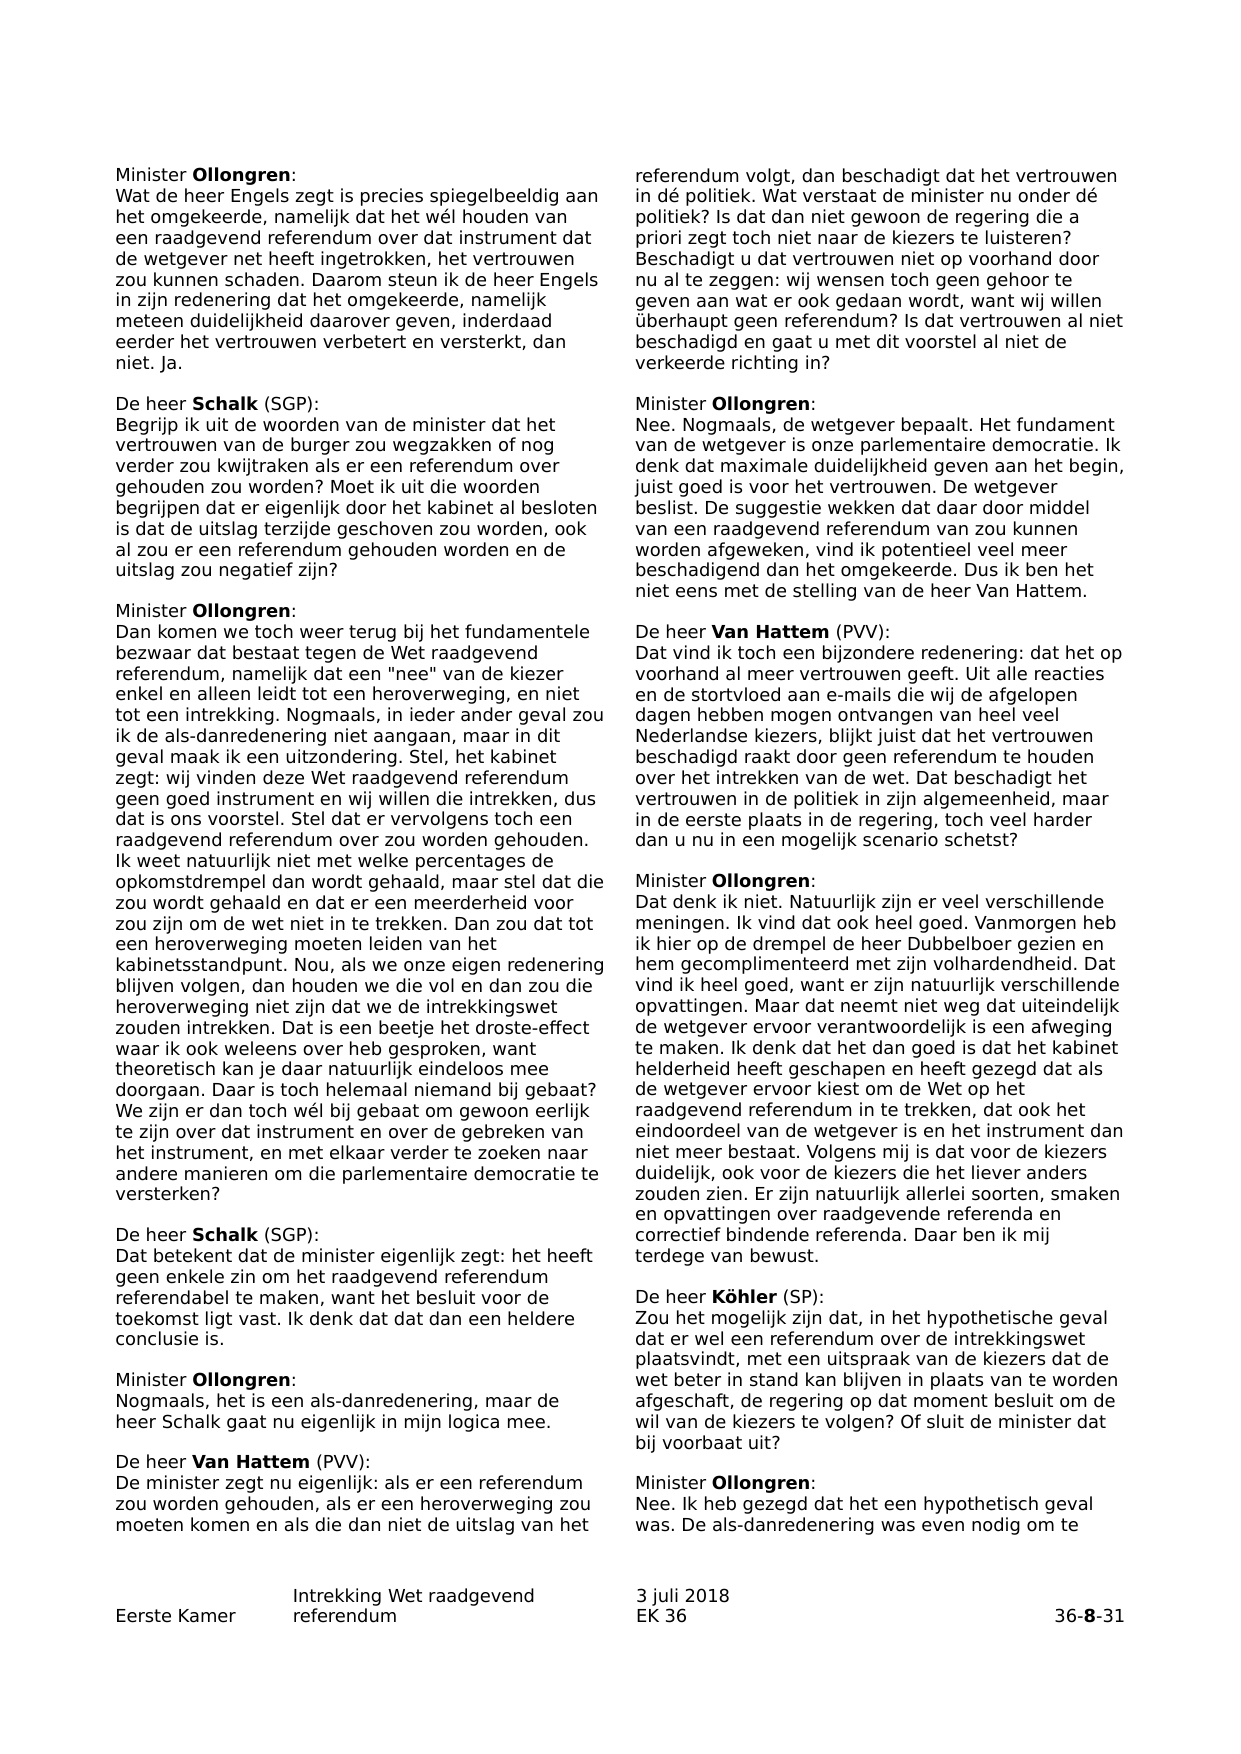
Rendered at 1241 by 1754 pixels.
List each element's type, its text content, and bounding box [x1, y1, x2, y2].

text De heer Van Hattem (PVV): [115, 1452, 605, 1473]
text Nee. Ik heb gezegd dat het een hypothetisch geval was. De als-danredenering was even nodig om te [635, 1494, 1125, 1536]
text Minister Ollongren: [115, 1370, 605, 1391]
text De heer Köhler (SP): [635, 1287, 1125, 1307]
text Minister Ollongren: [115, 601, 605, 622]
text Begrijp ik uit de woorden van de minister dat het vertrouwen van de burger zou wegzakken of nog verder zou kwijtraken als er een referendum over gehouden zou worden? Moet ik uit die woorden begrijpen dat er eigenlijk door het kabinet al besloten is dat de uitslag terzijde geschoven zou worden, ook al zou er een referendum gehouden worden en de uitslag zou negatief zijn? [115, 414, 605, 581]
text Zou het mogelijk zijn dat, in het hypothetische geval dat er wel een referendum over de intrekkingswet plaatsvindt, met een uitspraak van de kiezers dat de wet beter in stand kan blijven in plaats van te worden afgeschaft, de regering op dat moment besluit om de wil van de kiezers te volgen? Of sluit de minister dat bij voorbaat uit? [635, 1307, 1125, 1453]
text De heer Schalk (SGP): [115, 1225, 605, 1246]
text De minister zegt nu eigenlijk: als er een referendum zou worden gehouden, als er een heroverweging zou moeten komen en als die dan niet de uitslag van het [115, 1473, 605, 1536]
text Minister Ollongren: [635, 871, 1125, 892]
text Dan komen we toch weer terug bij het fundamentele bezwaar dat bestaat tegen de Wet raadgevend referendum, namelijk dat een "nee" van de kiezer enkel en alleen leidt tot een heroverweging, en niet tot een intrekking. Nogmaals, in ieder ander geval zou ik de als-danredenering niet aangaan, maar in dit geval maak ik een uitzondering. Stel, het kabinet zegt: wij vinden deze Wet raadgevend referendum geen goed instrument en wij willen die intrekken, dus dat is ons voorstel. Stel dat er vervolgens toch een raadgevend referendum over zou worden gehouden. Ik weet natuurlijk niet met welke percentages de opkomstdrempel dan wordt gehaald, maar stel dat die zou wordt gehaald en dat er een meerderheid voor zou zijn om de wet niet in te trekken. Dan zou dat tot een heroverweging moeten leiden van het kabinetsstandpunt. Nou, als we onze eigen redenering blijven volgen, dan houden we die vol en dan zou die heroverweging niet zijn dat we de intrekkingswet zouden intrekken. Dat is een beetje het droste-effect waar ik ook weleens over heb gesproken, want theoretisch kan je daar natuurlijk eindeloos mee doorgaan. Daar is toch helemaal niemand bij gebaat? We zijn er dan toch wél bij gebaat om gewoon eerlijk te zijn over dat instrument en over de gebreken van het instrument, en met elkaar verder te zoeken naar andere manieren om die parlementaire democratie te versterken? [115, 622, 605, 1205]
text Nee. Nogmaals, de wetgever bepaalt. Het fundament van de wetgever is onze parlementaire democratie. Ik denk dat maximale duidelijkheid geven aan het begin, juist goed is voor het vertrouwen. De wetgever beslist. De suggestie wekken dat daar door middel van een raadgevend referendum van zou kunnen worden afgeweken, vind ik potentieel veel meer beschadigend dan het omgekeerde. Dus ik ben het niet eens met de stelling van de heer Van Hattem. [635, 414, 1125, 602]
text Dat vind ik toch een bijzondere redenering: dat het op voorhand al meer vertrouwen geeft. Uit alle reacties en de stortvloed aan e-mails die wij de afgelopen dagen hebben mogen ontvangen van heel veel Nederlandse kiezers, blijkt juist dat het vertrouwen beschadigd raakt door geen referendum te houden over het intrekken van de wet. Dat beschadigt het vertrouwen in de politiek in zijn algemeenheid, maar in de eerste plaats in de regering, toch veel harder dan u nu in een mogelijk scenario schetst? [635, 643, 1125, 851]
text De heer Van Hattem (PVV): [635, 622, 1125, 643]
text Minister Ollongren: [635, 1473, 1125, 1494]
text Dat denk ik niet. Natuurlijk zijn er veel verschillende meningen. Ik vind dat ook heel goed. Vanmorgen heb ik hier op de drempel de heer Dubbelboer gezien en hem gecomplimenteerd met zijn volhardendheid. Dat vind ik heel goed, want er zijn natuurlijk verschillende opvattingen. Maar dat neemt niet weg dat uiteindelijk de wetgever ervoor verantwoordelijk is een afweging te maken. Ik denk dat het dan goed is dat het kabinet helderheid heeft geschapen en heeft gezegd dat als de wetgever ervoor kiest om de Wet op het raadgevend referendum in te trekken, dat ook het eindoordeel van de wetgever is en het instrument dan niet meer bestaat. Volgens mij is dat voor de kiezers duidelijk, ook voor de kiezers die het liever anders zouden zien. Er zijn natuurlijk allerlei soorten, smaken en opvattingen over raadgevende referenda en correctief bindende referenda. Daar ben ik mij terdege van bewust. [635, 892, 1125, 1267]
text Minister Ollongren: [115, 165, 605, 186]
text Wat de heer Engels zegt is precies spiegelbeeldig aan het omgekeerde, namelijk dat het wél houden van een raadgevend referendum over dat instrument dat de wetgever net heeft ingetrokken, het vertrouwen zou kunnen schaden. Daarom steun ik de heer Engels in zijn redenering dat het omgekeerde, namelijk meteen duidelijkheid daarover geven, inderdaad eerder het vertrouwen verbetert en versterkt, dan niet. Ja. [115, 186, 605, 373]
text Nogmaals, het is een als-danredenering, maar de heer Schalk gaat nu eigenlijk in mijn logica mee. [115, 1391, 605, 1432]
text Dat betekent dat de minister eigenlijk zegt: het heeft geen enkele zin om het raadgevend referendum referendabel te maken, want het besluit voor de toekomst ligt vast. Ik denk dat dat dan een heldere conclusie is. [115, 1246, 605, 1350]
text referendum volgt, dan beschadigt dat het vertrouwen in dé politiek. Wat verstaat de minister nu onder dé politiek? Is dat dan niet gewoon de regering die a priori zegt toch niet naar de kiezers te luisteren? Beschadigt u dat vertrouwen niet op voorhand door nu al te zeggen: wij wensen toch geen gehoor te geven aan wat er ook gedaan wordt, want wij willen überhaupt geen referendum? Is dat vertrouwen al niet beschadigd en gaat u met dit voorstel al niet de verkeerde richting in? [635, 165, 1125, 374]
text Minister Ollongren: [635, 394, 1125, 414]
text De heer Schalk (SGP): [115, 393, 605, 414]
